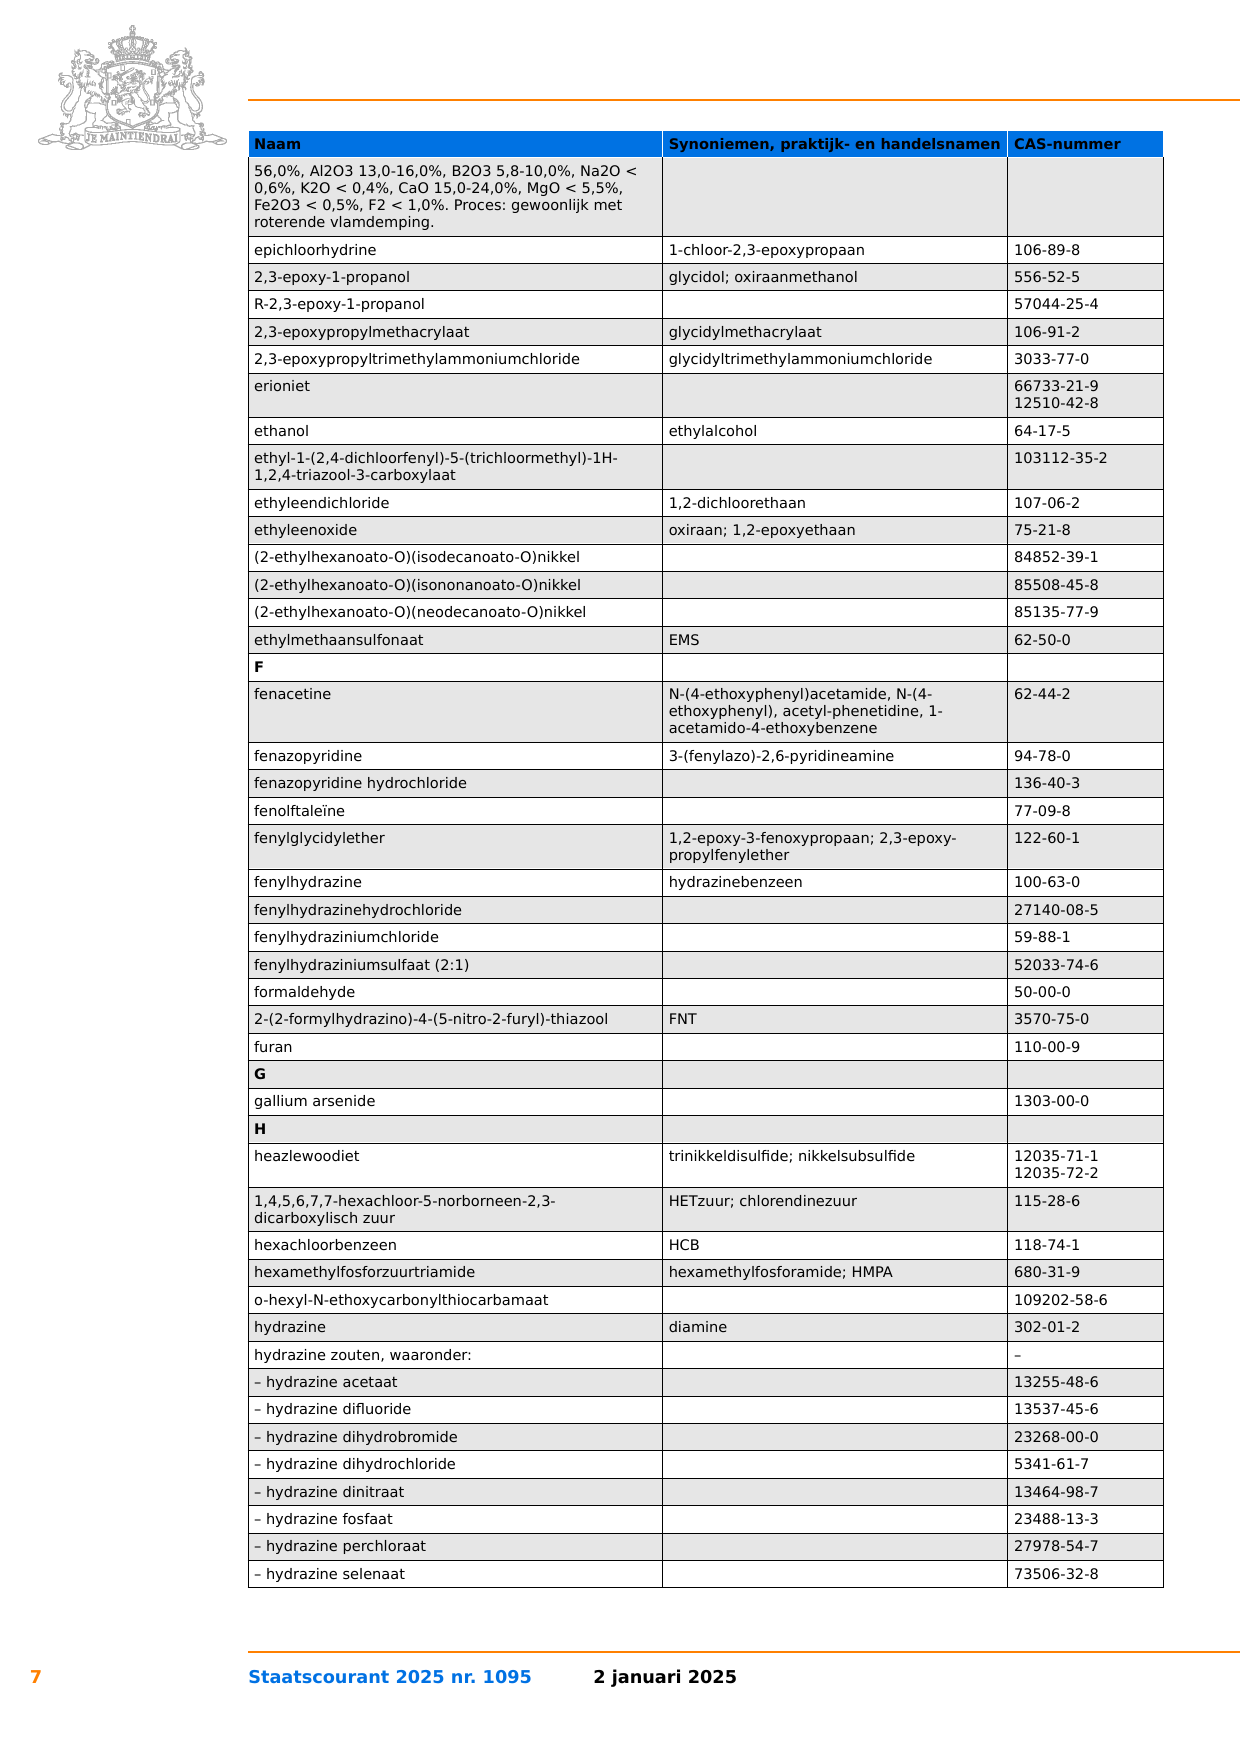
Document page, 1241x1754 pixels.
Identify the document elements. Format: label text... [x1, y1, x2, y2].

table_cell 12035-71-1 12035-72-2 [1008, 1144, 1163, 1187]
table_cell fenazopyridine hydrochloride [249, 770, 662, 797]
table_cell [663, 572, 1007, 598]
table_cell diamine [663, 1314, 1007, 1341]
table_cell [1008, 1061, 1163, 1088]
table_cell 3033-77-0 [1008, 346, 1163, 373]
table_cell glycidylmethacrylaat [663, 319, 1007, 345]
table_header Naam [249, 131, 662, 157]
table_cell [663, 1479, 1007, 1505]
table_cell 57044-25-4 [1008, 291, 1163, 318]
table_cell G [249, 1061, 662, 1088]
table_cell hydrazinebenzeen [663, 870, 1007, 896]
table_cell (2-ethylhexanoato-O)(isodecanoato-O)nikkel [249, 545, 662, 571]
table_cell 3-(fenylazo)-2,6-pyridineamine [663, 743, 1007, 769]
table_cell 1-chloor-2,3-epoxypropaan [663, 237, 1007, 263]
table_cell 27140-08-5 [1008, 897, 1163, 923]
table_cell 64-17-5 [1008, 418, 1163, 444]
table_cell erioniet [249, 374, 662, 417]
table_cell heazlewoodiet [249, 1144, 662, 1187]
table_cell [663, 1424, 1007, 1450]
table_cell 23488-13-3 [1008, 1506, 1163, 1532]
table_cell hydrazine [249, 1314, 662, 1341]
table_cell [663, 1116, 1007, 1142]
table_cell R-2,3-epoxy-1-propanol [249, 291, 662, 318]
table_cell epichloorhydrine [249, 237, 662, 263]
table_cell fenylhydrazine [249, 870, 662, 896]
table_cell – hydrazine perchloraat [249, 1534, 662, 1560]
table_cell – [1008, 1342, 1163, 1368]
table_cell [663, 1061, 1007, 1088]
table_cell 66733-21-9 12510-42-8 [1008, 374, 1163, 417]
table_cell [663, 979, 1007, 1005]
table_cell – hydrazine dinitraat [249, 1479, 662, 1505]
table_cell fenazopyridine [249, 743, 662, 769]
table_cell [1008, 158, 1163, 236]
table_cell [663, 1561, 1007, 1587]
table_cell – hydrazine fosfaat [249, 1506, 662, 1532]
table_cell 1,2-epoxy-3-fenoxypropaan; 2,3-epoxy-propylfenylether [663, 825, 1007, 868]
table_cell 77-09-8 [1008, 798, 1163, 824]
table_cell [663, 1369, 1007, 1396]
table_cell fenylglycidylether [249, 825, 662, 868]
table_cell 23268-00-0 [1008, 1424, 1163, 1450]
table_cell [663, 158, 1007, 236]
table_cell 13255-48-6 [1008, 1369, 1163, 1396]
table_cell trinikkeldisulfide; nikkelsubsulfide [663, 1144, 1007, 1187]
table_cell 3570-75-0 [1008, 1006, 1163, 1033]
table_cell EMS [663, 627, 1007, 653]
table_cell fenacetine [249, 682, 662, 742]
table_cell 52033-74-6 [1008, 952, 1163, 978]
table_cell [663, 599, 1007, 626]
table_cell hexamethylfosforzuurtriamide [249, 1260, 662, 1286]
table_cell 106-89-8 [1008, 237, 1163, 263]
table_cell 62-44-2 [1008, 682, 1163, 742]
table_cell [663, 1397, 1007, 1423]
table_cell 122-60-1 [1008, 825, 1163, 868]
table_cell [1008, 1116, 1163, 1142]
table_cell 50-00-0 [1008, 979, 1163, 1005]
table_cell – hydrazine difluoride [249, 1397, 662, 1423]
table_cell formaldehyde [249, 979, 662, 1005]
table_cell ethylmethaansulfonaat [249, 627, 662, 653]
table_cell 85508-45-8 [1008, 572, 1163, 598]
table_cell 2,3-epoxypropyltrimethylammoniumchloride [249, 346, 662, 373]
table_cell 1,2-dichloorethaan [663, 490, 1007, 516]
table_cell HETzuur; chlorendinezuur [663, 1188, 1007, 1231]
table_cell 106-91-2 [1008, 319, 1163, 345]
table_cell [663, 374, 1007, 417]
table_cell [1008, 654, 1163, 681]
table_header CAS-nummer [1008, 131, 1163, 157]
table_cell – hydrazine selenaat [249, 1561, 662, 1587]
table_cell furan [249, 1034, 662, 1060]
table_cell [663, 1534, 1007, 1560]
table_cell 2-(2-formylhydrazino)-4-(5-nitro-2-furyl)-thia­zool [249, 1006, 662, 1033]
table_cell 56,0%, Al2O3 13,0-16,0%, B2O3 5,8-10,0%, Na2O < 0,6%, K2O < 0,4%, CaO 15,0-24,0%, MgO < 5,5%, Fe2O3 < 0,5%, F2 < 1,0%. Proces: gewoonlijk met roterende vlamdemping. [249, 158, 662, 236]
table_cell 103112-35-2 [1008, 445, 1163, 489]
table_cell 13464-98-7 [1008, 1479, 1163, 1505]
table_cell 1303-00-0 [1008, 1089, 1163, 1115]
table_cell – hydrazine dihydrobromide [249, 1424, 662, 1450]
table_cell (2-ethylhexanoato-O)(neodecanoato-O)nikkel [249, 599, 662, 626]
table_cell 85135-77-9 [1008, 599, 1163, 626]
table_cell ethyl-1-(2,4-dichloorfenyl)-5-(trichloormethyl)-1H-1,2,4-triazool-3-carboxylaat [249, 445, 662, 489]
table_cell [663, 1451, 1007, 1478]
table_cell 302-01-2 [1008, 1314, 1163, 1341]
table_cell [663, 897, 1007, 923]
table_cell fenylhydraziniumsulfaat (2:1) [249, 952, 662, 978]
table_cell o-hexyl-N-ethoxycarbonylthiocarbamaat [249, 1287, 662, 1313]
table_cell [663, 798, 1007, 824]
table_cell 110-00-9 [1008, 1034, 1163, 1060]
table_cell 556-52-5 [1008, 264, 1163, 290]
table_cell 680-31-9 [1008, 1260, 1163, 1286]
table_cell 5341-61-7 [1008, 1451, 1163, 1478]
table_cell ethylalcohol [663, 418, 1007, 444]
table_cell 75-21-8 [1008, 517, 1163, 543]
table_cell 2,3-epoxy-1-propanol [249, 264, 662, 290]
table_cell 1,4,5,6,7,7-hexachloor-5-norborneen-2,3-dicarboxylisch zuur [249, 1188, 662, 1231]
table_cell 136-40-3 [1008, 770, 1163, 797]
table_cell fenylhydraziniumchloride [249, 924, 662, 951]
table_cell [663, 654, 1007, 681]
table_cell gallium arsenide [249, 1089, 662, 1115]
table_cell 13537-45-6 [1008, 1397, 1163, 1423]
table_cell hexachloorbenzeen [249, 1232, 662, 1258]
table_cell 84852-39-1 [1008, 545, 1163, 571]
table_cell ethyleenoxide [249, 517, 662, 543]
table_cell 100-63-0 [1008, 870, 1163, 896]
picture [38, 25, 227, 150]
table_cell [663, 952, 1007, 978]
table_cell HCB [663, 1232, 1007, 1258]
table_cell glycidyltrimethylammoniumchloride [663, 346, 1007, 373]
table_cell [663, 1342, 1007, 1368]
table_cell 27978-54-7 [1008, 1534, 1163, 1560]
table_cell H [249, 1116, 662, 1142]
table_cell [663, 770, 1007, 797]
table_cell – hydrazine dihydrochloride [249, 1451, 662, 1478]
table_cell FNT [663, 1006, 1007, 1033]
table_cell ethanol [249, 418, 662, 444]
table_cell F [249, 654, 662, 681]
table_cell [663, 1287, 1007, 1313]
table_cell [663, 924, 1007, 951]
table_header Synoniemen, praktijk- en handelsnamen [663, 131, 1007, 157]
table_cell 59-88-1 [1008, 924, 1163, 951]
table_cell fenolftaleïne [249, 798, 662, 824]
table_cell hexamethylfosforamide; HMPA [663, 1260, 1007, 1286]
table_cell (2-ethylhexanoato-O)(isononanoato-O)nikkel [249, 572, 662, 598]
table_cell 94-78-0 [1008, 743, 1163, 769]
table_cell N-(4-ethoxyphenyl)acetamide, N-(4-ethoxyphenyl), acetyl-phenetidine, 1-acetamido-4-ethoxybenzene [663, 682, 1007, 742]
table_cell 115-28-6 [1008, 1188, 1163, 1231]
table_cell glycidol; oxiraanmethanol [663, 264, 1007, 290]
table_cell [663, 445, 1007, 489]
table_cell hydrazine zouten, waaronder: [249, 1342, 662, 1368]
table_cell 118-74-1 [1008, 1232, 1163, 1258]
table_cell 107-06-2 [1008, 490, 1163, 516]
table_cell 2,3-epoxypropylmethacrylaat [249, 319, 662, 345]
table_cell [663, 1034, 1007, 1060]
table_cell oxiraan; 1,2-epoxyethaan [663, 517, 1007, 543]
table_cell [663, 1506, 1007, 1532]
table_cell fenylhydrazinehydrochloride [249, 897, 662, 923]
table_cell [663, 291, 1007, 318]
table_cell 62-50-0 [1008, 627, 1163, 653]
table_cell [663, 545, 1007, 571]
table_cell 73506-32-8 [1008, 1561, 1163, 1587]
table_cell – hydrazine acetaat [249, 1369, 662, 1396]
table_cell 109202-58-6 [1008, 1287, 1163, 1313]
table_cell [663, 1089, 1007, 1115]
table_cell ethyleendichloride [249, 490, 662, 516]
